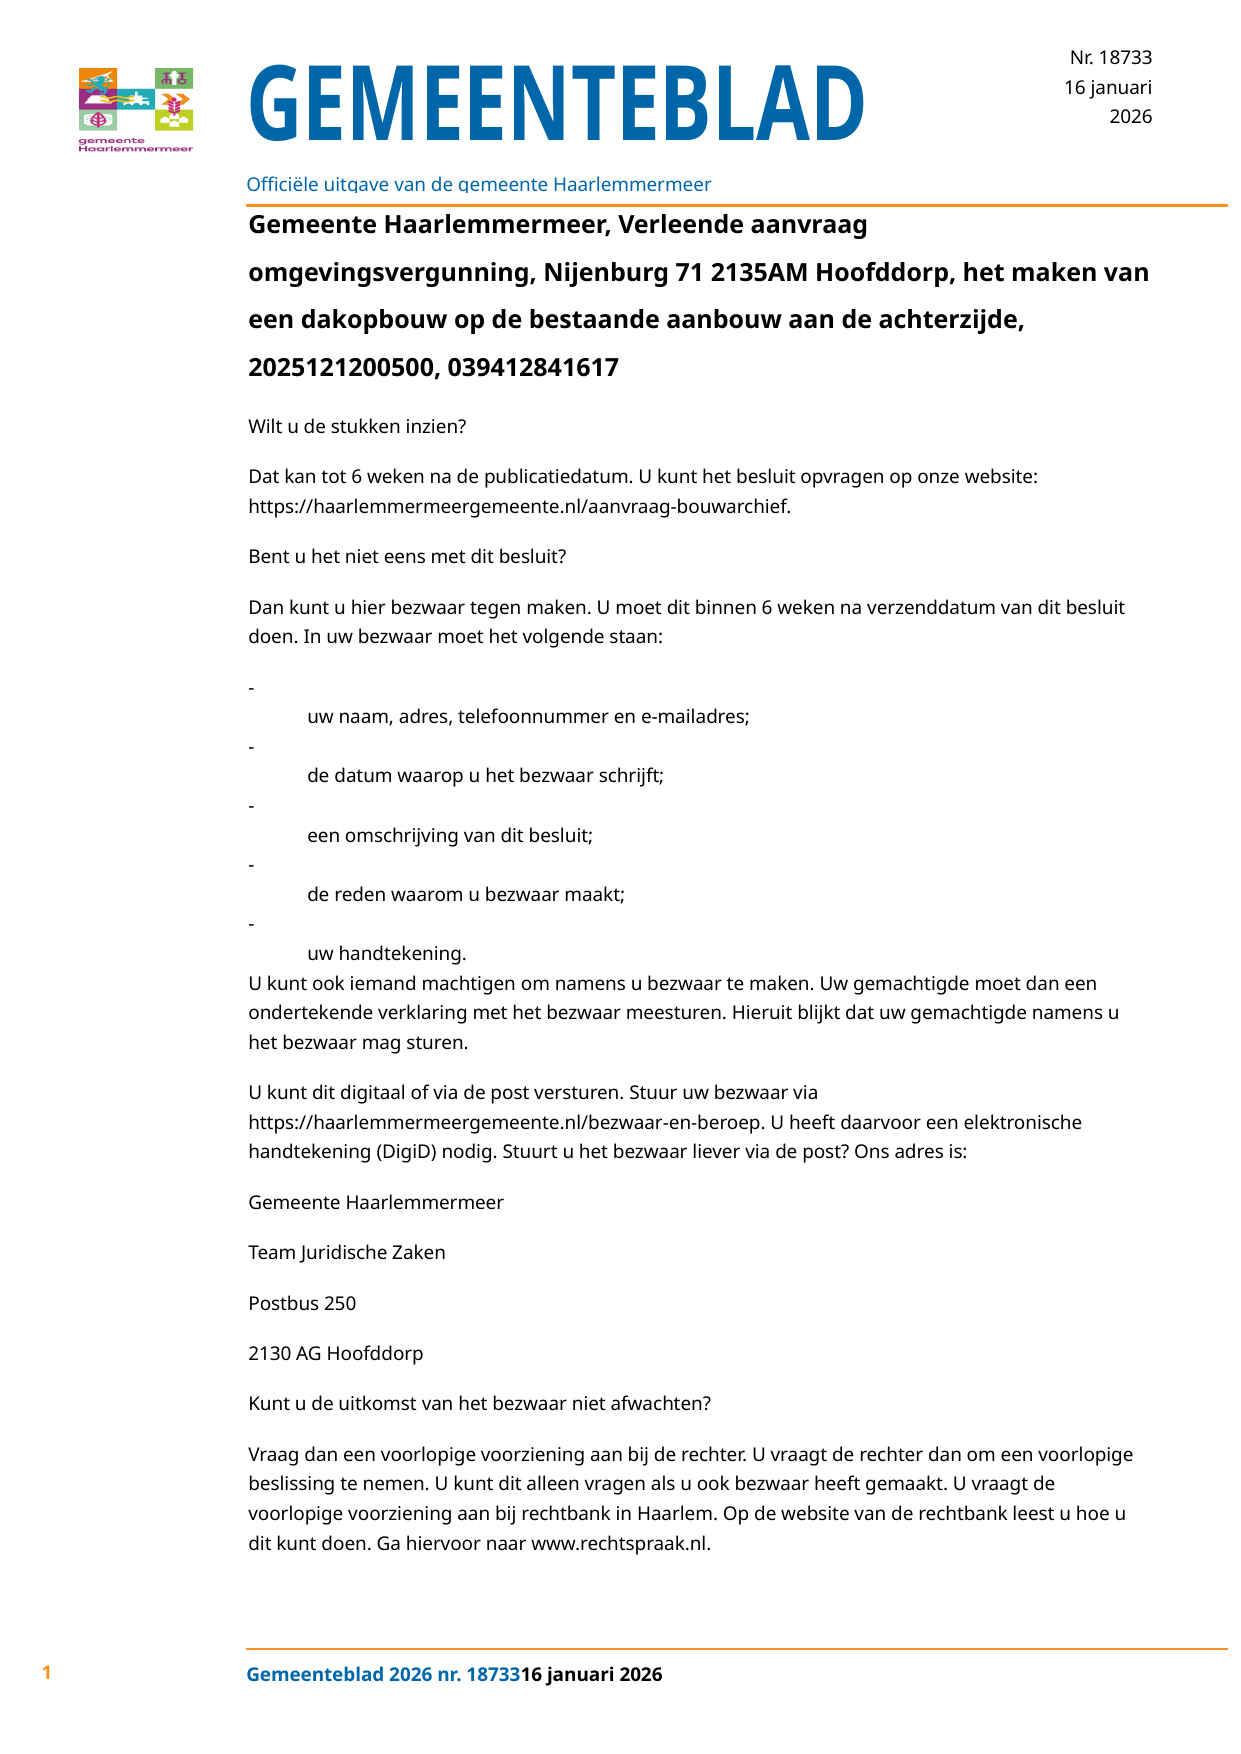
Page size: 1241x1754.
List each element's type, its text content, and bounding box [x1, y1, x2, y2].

picture [41, 47, 231, 172]
text Vraag dan een voorlopige voorziening aan bij de rechter. U vraagt de rechter dan om een voorlopige beslissing te nemen. U kunt dit alleen vragen als u ook bezwaar heeft gemaakt. U vraagt de voorlopige voorziening aan bij rechtbank in Haarlem. Op de website van de rechtbank leest u hoe u dit kunt doen. Ga hiervoor naar www.rechtspraak.nl. [248, 1441, 1152, 1556]
text Dat kan tot 6 weken na de publicatiedatum. U kunt het besluit opvragen op onze website: https://haarlemmermeergemeente.nl/aanvraag-bouwarchief. [248, 463, 1152, 519]
text Postbus 250 [248, 1290, 1152, 1316]
text U kunt ook iemand machtigen om namens u bezwaar te maken. Uw gemachtigde moet dan een ondertekende verklaring met het bezwaar meesturen. Hieruit blijkt dat uw gemachtigde namens u het bezwaar mag sturen. [248, 970, 1152, 1055]
text Team Juridische Zaken [248, 1239, 1152, 1265]
text Wilt u de stukken inzien? [248, 413, 1152, 439]
text Kunt u de uitkomst van het bezwaar niet afwachten? [248, 1391, 1152, 1416]
list de reden waarom u bezwaar maakt; [248, 881, 1152, 907]
list een omschrijving van dit besluit; [248, 822, 1152, 848]
list uw naam, adres, telefoonnummer en e-mailadres; [248, 703, 1152, 729]
text U kunt dit digitaal of via de post versturen. Stuur uw bezwaar via https://haarlemmermeergemeente.nl/bezwaar-en-beroep. U heeft daarvoor een elektronische handtekening (DigiD) nodig. Stuurt u het bezwaar liever via de post? Ons adres is: [248, 1079, 1152, 1164]
text 2130 AG Hoofddorp [248, 1340, 1152, 1366]
list de datum waarop u het bezwaar schrijft; [248, 763, 1152, 788]
list uw handtekening. [248, 940, 1152, 966]
text Bent u het niet eens met dit besluit? [248, 543, 1152, 569]
text Gemeente Haarlemmermeer, Verleende aanvraag omgevingsvergunning, Nijenburg 71 2135AM Hoofddorp, het maken van een dakopbouw op de bestaande aanbouw aan de achterzijde, 2025121200500, 039412841617 [248, 207, 1152, 384]
text Dan kunt u hier bezwaar tegen maken. U moet dit binnen 6 weken na verzenddatum van dit besluit doen. In uw bezwaar moet het volgende staan: [248, 594, 1152, 649]
text Gemeente Haarlemmermeer [248, 1189, 1152, 1215]
